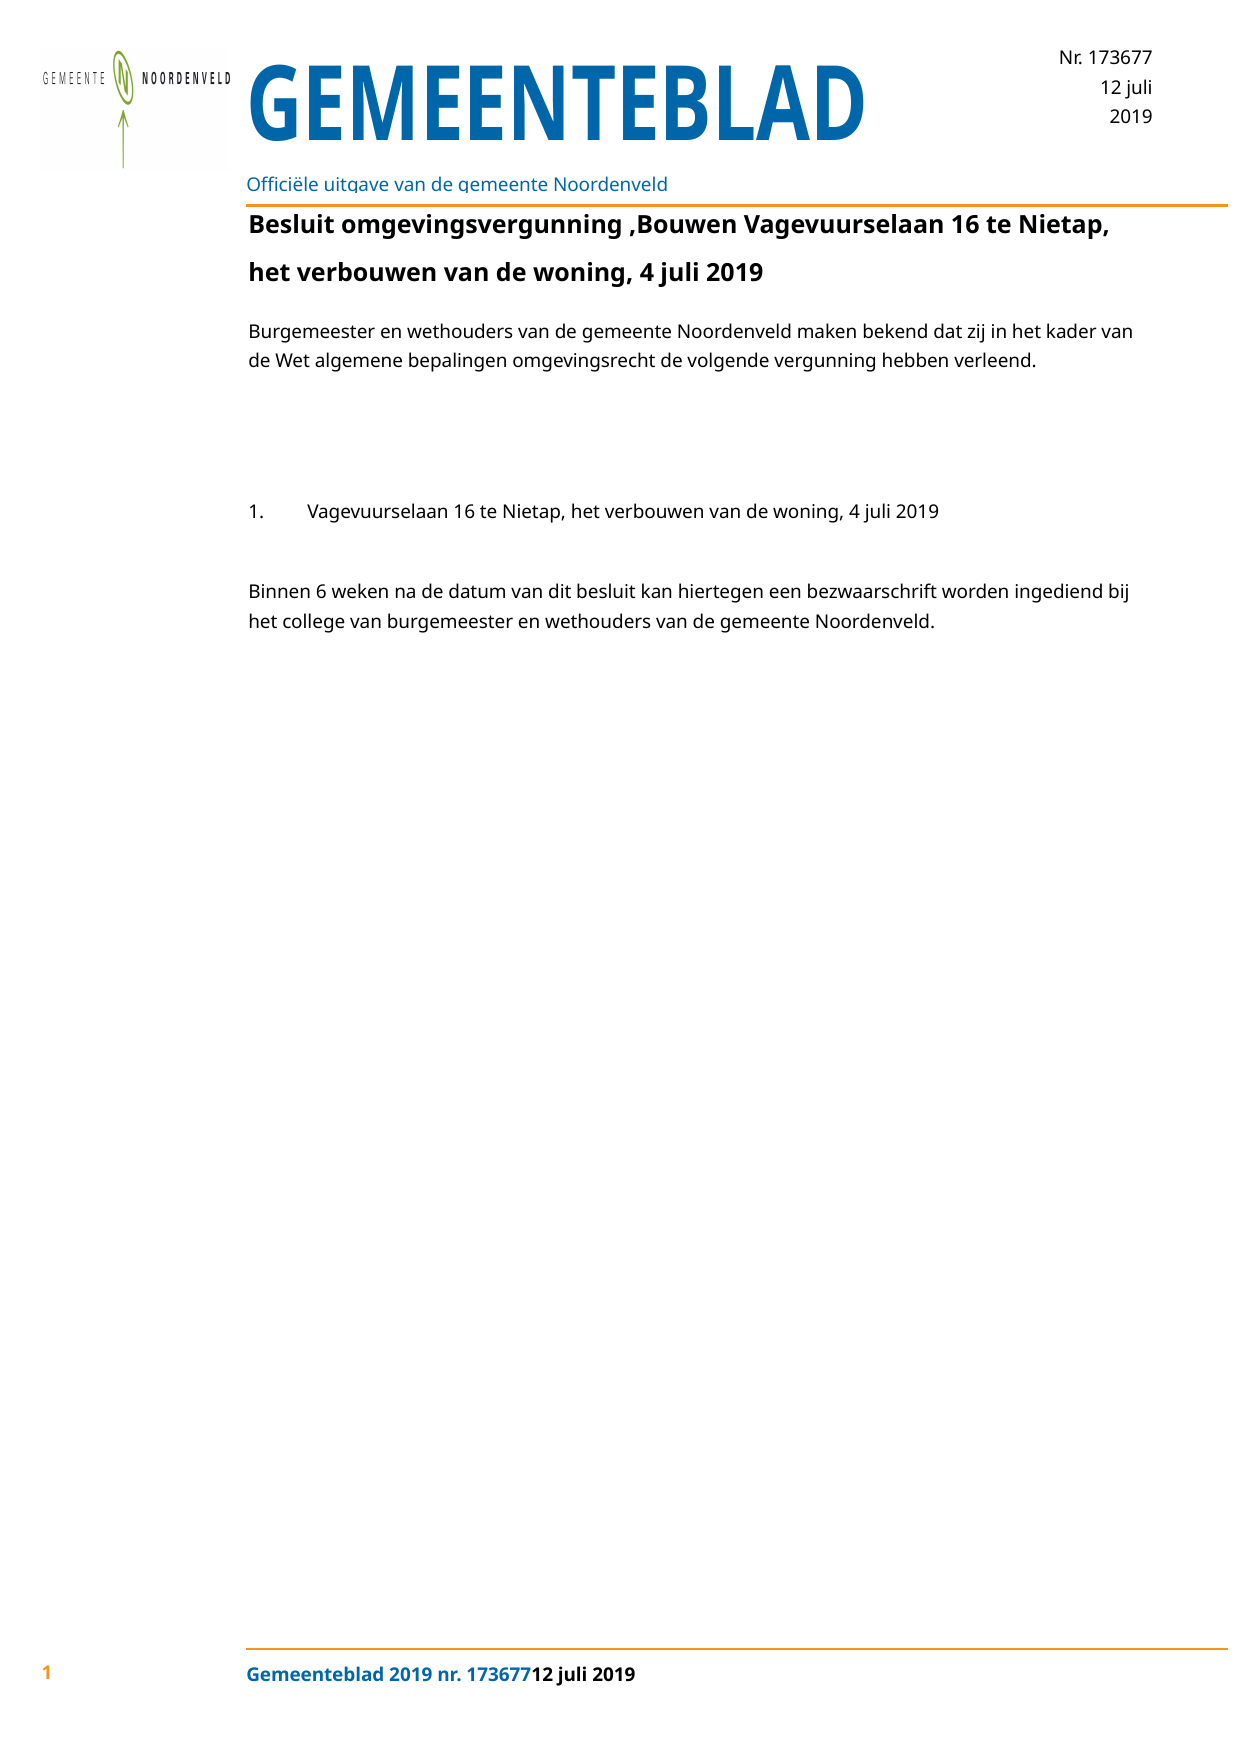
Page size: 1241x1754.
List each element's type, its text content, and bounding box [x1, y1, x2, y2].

text Burgemeester en wethouders van de gemeente Noordenveld maken bekend dat zij in het kader van de Wet algemene bepalingen omgevingsrecht de volgende vergunning hebben verleend. [248, 318, 1152, 373]
list Vagevuurselaan 16 te Nietap, het verbouwen van de woning, 4 juli 2019 [248, 499, 1152, 524]
text Binnen 6 weken na de datum van dit besluit kan hiertegen een bezwaarschrift worden ingediend bij het college van burgemeester en wethouders van de gemeente Noordenveld. [248, 579, 1152, 634]
picture [41, 47, 231, 172]
text Besluit omgevingsvergunning ,Bouwen Vagevuurselaan 16 te Nietap, het verbouwen van de woning, 4 juli 2019 [248, 207, 1152, 288]
